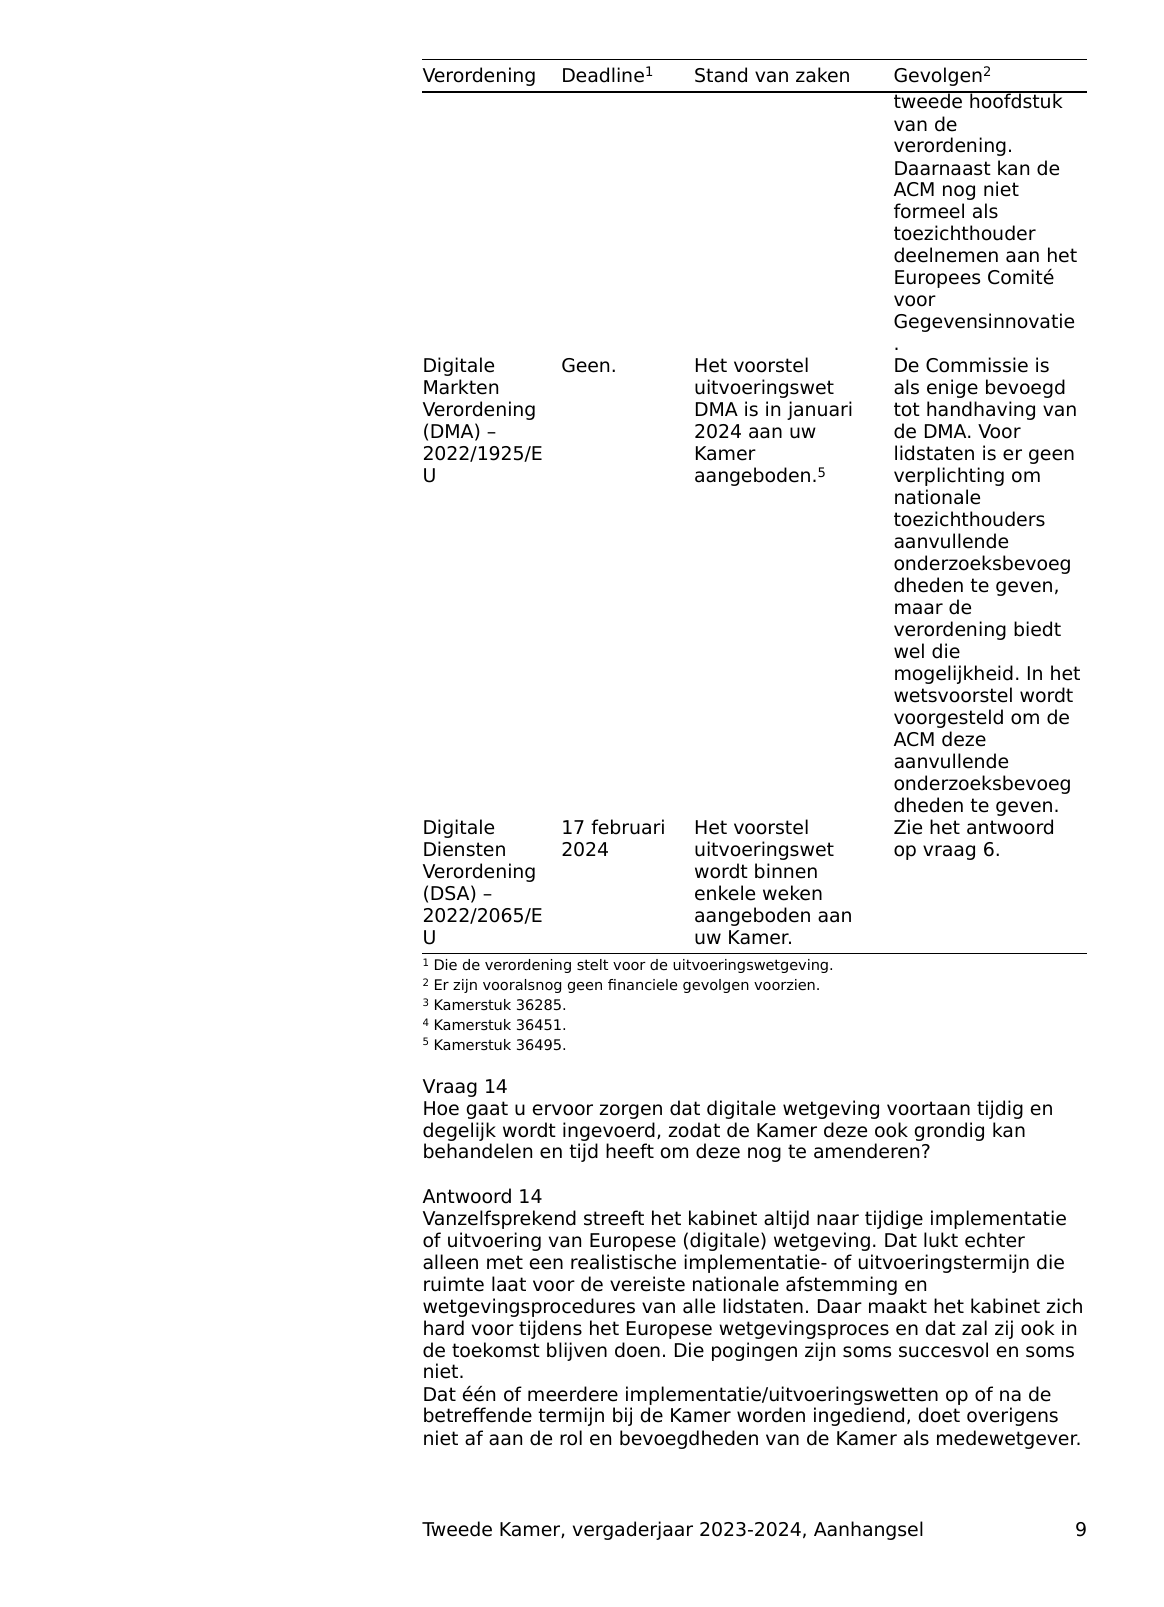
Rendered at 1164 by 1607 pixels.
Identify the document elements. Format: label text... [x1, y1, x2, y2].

table_header Stand van zaken [688, 60, 887, 91]
text Vraag 14 [422, 1076, 1087, 1097]
text Dat één of meerdere implementatie/uitvoeringswetten op of na de betreffende termijn bij de Kamer worden ingediend, doet overigens niet af aan de rol en bevoegdheden van de Kamer als medewetgever. [422, 1383, 1087, 1449]
table_cell Geen. [555, 355, 688, 817]
text Vanzelfsprekend streeft het kabinet altijd naar tijdige implementatie of uitvoering van Europese (digitale) wetgeving. Dat lukt echter alleen met een realistische implementatie- of uitvoeringstermijn die ruimte laat voor de vereiste nationale afstemming en wetgevingsprocedures van alle lidstaten. Daar maakt het kabinet zich hard voor tijdens het Europese wetgevingsproces en dat zal zij ook in de toekomst blijven doen. Die pogingen zijn soms succesvol en soms niet. [422, 1208, 1087, 1383]
text Antwoord 14 [422, 1186, 1087, 1208]
table_cell Digitale Markten Verordening (DMA) – 2022/1925/EU [422, 355, 555, 817]
table_cell Het voorstel uitvoeringswet wordt binnen enkele weken aangeboden aan uw Kamer. [688, 817, 887, 953]
table_cell [422, 93, 555, 355]
table_cell [688, 93, 887, 355]
table_cell 17 februari 2024 [555, 817, 688, 953]
table_cell Het voorstel uitvoeringswet DMA is in januari 2024 aan uw Kamer aangeboden.5 [688, 355, 887, 817]
table_cell Digitale Diensten Verordening (DSA) – 2022/2065/EU [422, 817, 555, 953]
table_cell De Commissie is als enige bevoegd tot handhaving van de DMA. Voor lidstaten is er geen verplichting om nationale toezichthouders aanvullende onderzoeksbevoegdheden te geven, maar de verordening biedt wel die mogelijkheid. In het wetsvoorstel wordt voorgesteld om de ACM deze aanvullende onderzoeksbevoegdheden te geven. [887, 355, 1087, 817]
table_cell 1 Die de verordening stelt voor de uitvoeringswetgeving. 2 Er zijn vooralsnog geen financiele gevolgen voorzien. 3 Kamerstuk 36285. 4 Kamerstuk 36451. 5 Kamerstuk 36495. [422, 954, 1087, 1053]
table_cell Zie het antwoord op vraag 6. [887, 817, 1087, 953]
table_header Deadline1 [555, 60, 688, 91]
table_cell tweede hoofdstuk van de verordening. Daarnaast kan de ACM nog niet formeel als toezichthouder deelnemen aan het Europees Comité voor Gegevensinnovatie. [887, 93, 1087, 355]
table_header Verordening [422, 60, 555, 91]
table_header Gevolgen2 [887, 60, 1087, 91]
text Hoe gaat u ervoor zorgen dat digitale wetgeving voortaan tijdig en degelijk wordt ingevoerd, zodat de Kamer deze ook grondig kan behandelen en tijd heeft om deze nog te amenderen? [422, 1097, 1087, 1163]
table_cell [555, 93, 688, 355]
